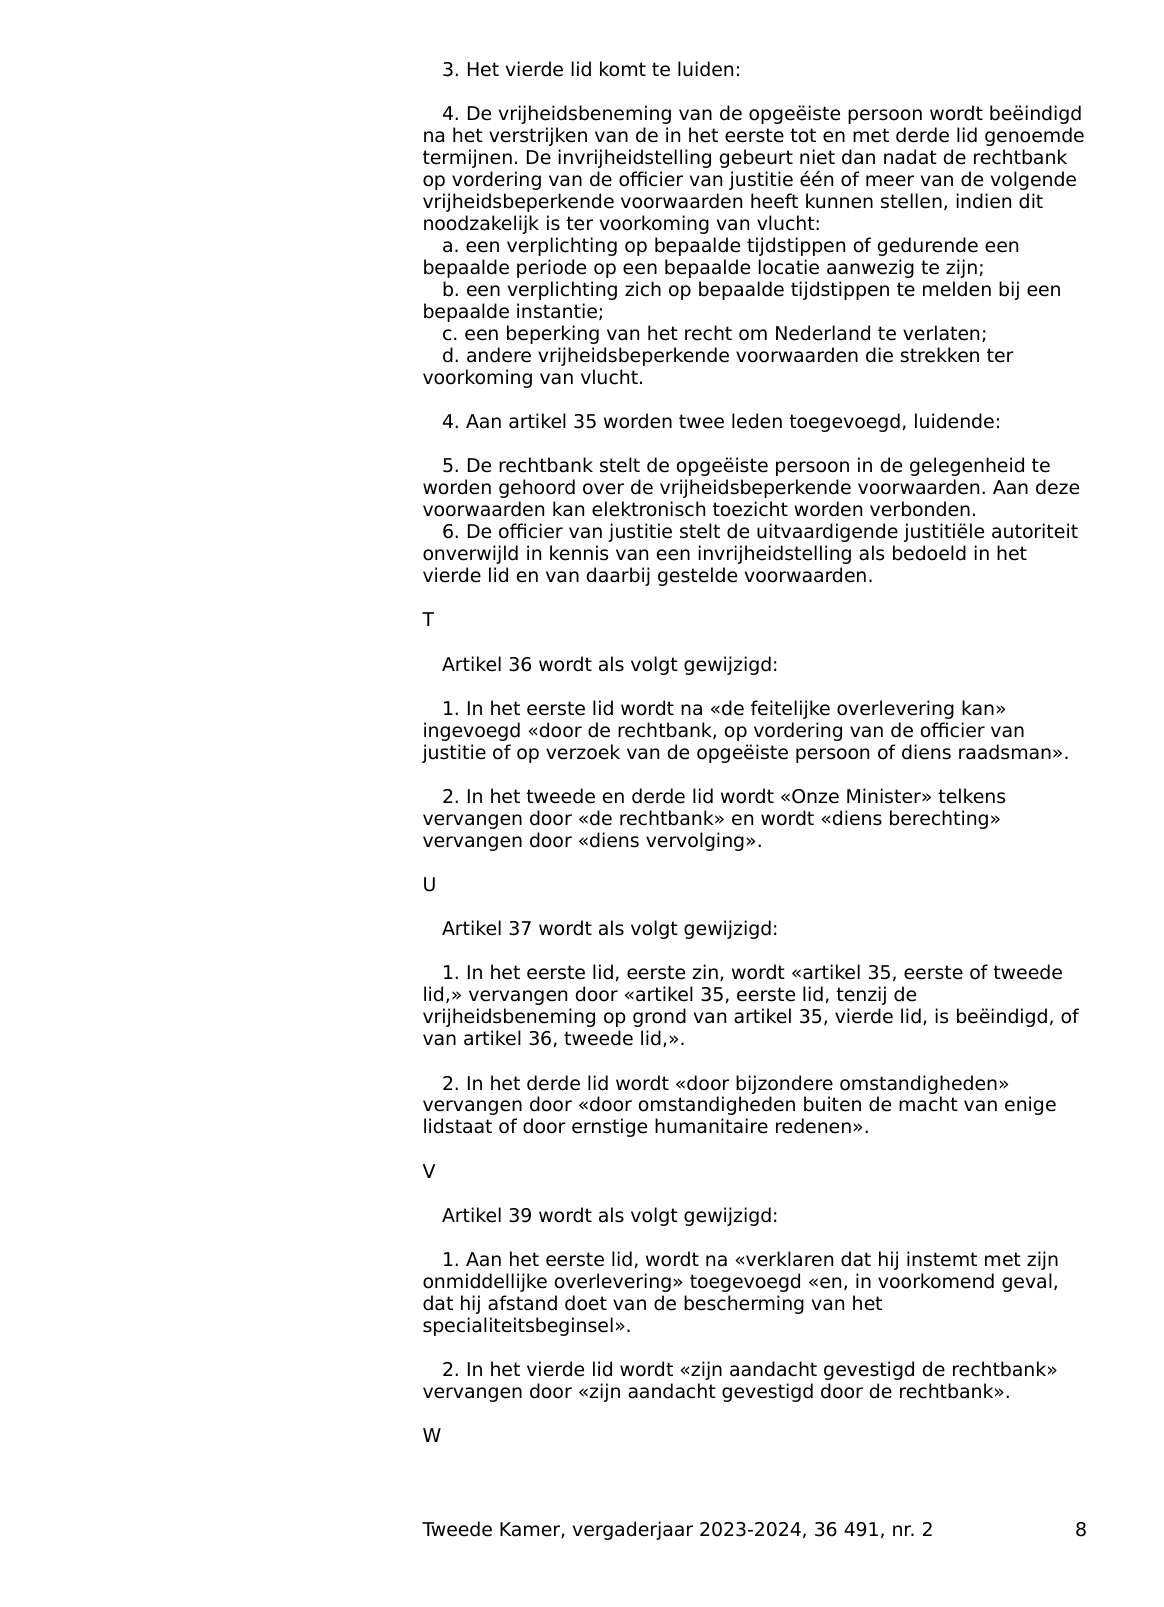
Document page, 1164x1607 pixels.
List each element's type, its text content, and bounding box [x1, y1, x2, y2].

text Artikel 36 wordt als volgt gewijzigd: [422, 653, 1087, 676]
text 2. In het tweede en derde lid wordt «Onze Minister» telkens vervangen door «de rechtbank» en wordt «diens berechting» vervangen door «diens vervolging». [422, 786, 1087, 852]
text V [422, 1161, 1087, 1182]
text 2. In het vierde lid wordt «zijn aandacht gevestigd de rechtbank» vervangen door «zijn aandacht gevestigd door de rechtbank». [422, 1359, 1087, 1403]
text 1. In het eerste lid wordt na «de feitelijke overlevering kan» ingevoegd «door de rechtbank, op vordering van de officier van justitie of op verzoek van de opgeëiste persoon of diens raadsman». [422, 698, 1087, 764]
text 4. De vrijheidsbeneming van de opgeëiste persoon wordt beëindigd na het verstrijken van de in het eerste tot en met derde lid genoemde termijnen. De invrijheidstelling gebeurt niet dan nadat de rechtbank op vordering van de officier van justitie één of meer van de volgende vrijheidsbeperkende voorwaarden heeft kunnen stellen, indien dit noodzakelijk is ter voorkoming van vlucht: [422, 103, 1087, 235]
text 6. De officier van justitie stelt de uitvaardigende justitiële autoriteit onverwijld in kennis van een invrijheidstelling als bedoeld in het vierde lid en van daarbij gestelde voorwaarden. [422, 521, 1087, 587]
text 1. Aan het eerste lid, wordt na «verklaren dat hij instemt met zijn onmiddellijke overlevering» toegevoegd «en, in voorkomend geval, dat hij afstand doet van de bescherming van het specialiteitsbeginsel». [422, 1249, 1087, 1337]
text a. een verplichting op bepaalde tijdstippen of gedurende een bepaalde periode op een bepaalde locatie aanwezig te zijn; [422, 235, 1087, 279]
text Artikel 37 wordt als volgt gewijzigd: [422, 918, 1087, 940]
text 3. Het vierde lid komt te luiden: [422, 59, 1087, 81]
text T [422, 609, 1087, 631]
text W [422, 1425, 1087, 1447]
text 5. De rechtbank stelt de opgeëiste persoon in de gelegenheid te worden gehoord over de vrijheidsbeperkende voorwaarden. Aan deze voorwaarden kan elektronisch toezicht worden verbonden. [422, 455, 1087, 521]
text U [422, 874, 1087, 896]
text c. een beperking van het recht om Nederland te verlaten; [422, 323, 1087, 345]
text 1. In het eerste lid, eerste zin, wordt «artikel 35, eerste of tweede lid,» vervangen door «artikel 35, eerste lid, tenzij de vrijheidsbeneming op grond van artikel 35, vierde lid, is beëindigd, of van artikel 36, tweede lid,». [422, 962, 1087, 1050]
text 2. In het derde lid wordt «door bijzondere omstandigheden» vervangen door «door omstandigheden buiten de macht van enige lidstaat of door ernstige humanitaire redenen». [422, 1072, 1087, 1138]
text d. andere vrijheidsbeperkende voorwaarden die strekken ter voorkoming van vlucht. [422, 345, 1087, 389]
text b. een verplichting zich op bepaalde tijdstippen te melden bij een bepaalde instantie; [422, 279, 1087, 323]
text Artikel 39 wordt als volgt gewijzigd: [422, 1205, 1087, 1227]
text 4. Aan artikel 35 worden twee leden toegevoegd, luidende: [422, 411, 1087, 433]
